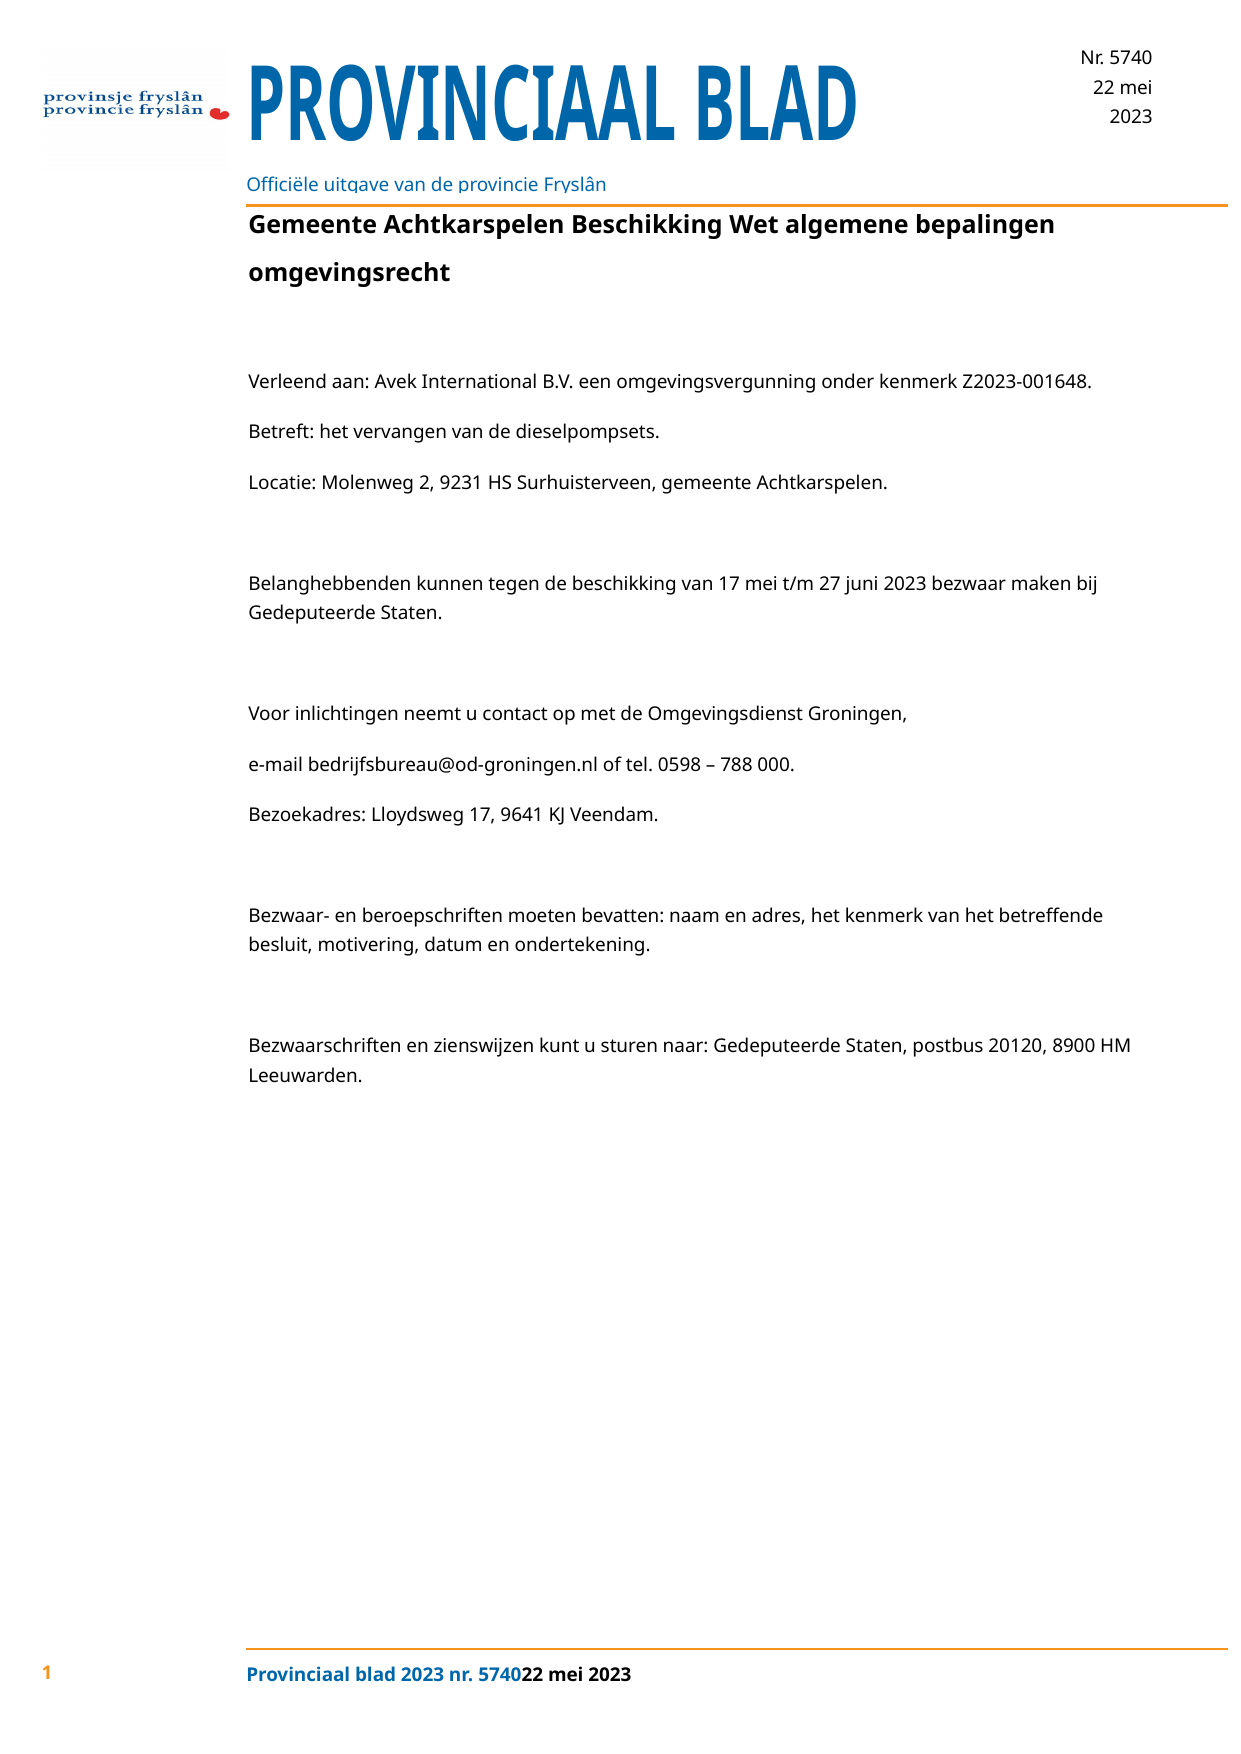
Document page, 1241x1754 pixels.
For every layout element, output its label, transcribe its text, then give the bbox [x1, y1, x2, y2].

text Bezwaar- en beroepschriften moeten bevatten: naam en adres, het kenmerk van het betreffende besluit, motivering, datum en ondertekening. [248, 902, 1152, 957]
text Gemeente Achtkarspelen Beschikking Wet algemene bepalingen omgevingsrecht [248, 207, 1152, 288]
picture [41, 47, 231, 172]
text Locatie: Molenweg 2, 9231 HS Surhuisterveen, gemeente Achtkarspelen. [248, 469, 1152, 495]
text e-mail bedrijfsbureau@od-groningen.nl of tel. 0598 – 788 000. [248, 751, 1152, 777]
text Bezwaarschriften en zienswijzen kunt u sturen naar: Gedeputeerde Staten, postbus 20120, 8900 HM Leeuwarden. [248, 1032, 1152, 1088]
text Bezoekadres: Lloydsweg 17, 9641 KJ Veendam. [248, 801, 1152, 827]
text Voor inlichtingen neemt u contact op met de Omgevingsdienst Groningen, [248, 700, 1152, 726]
text Verleend aan: Avek International B.V. een omgevingsvergunning onder kenmerk Z2023-001648. [248, 368, 1152, 394]
text Belanghebbenden kunnen tegen de beschikking van 17 mei t/m 27 juni 2023 bezwaar maken bij Gedeputeerde Staten. [248, 570, 1152, 625]
text Betreft: het vervangen van de dieselpompsets. [248, 419, 1152, 444]
